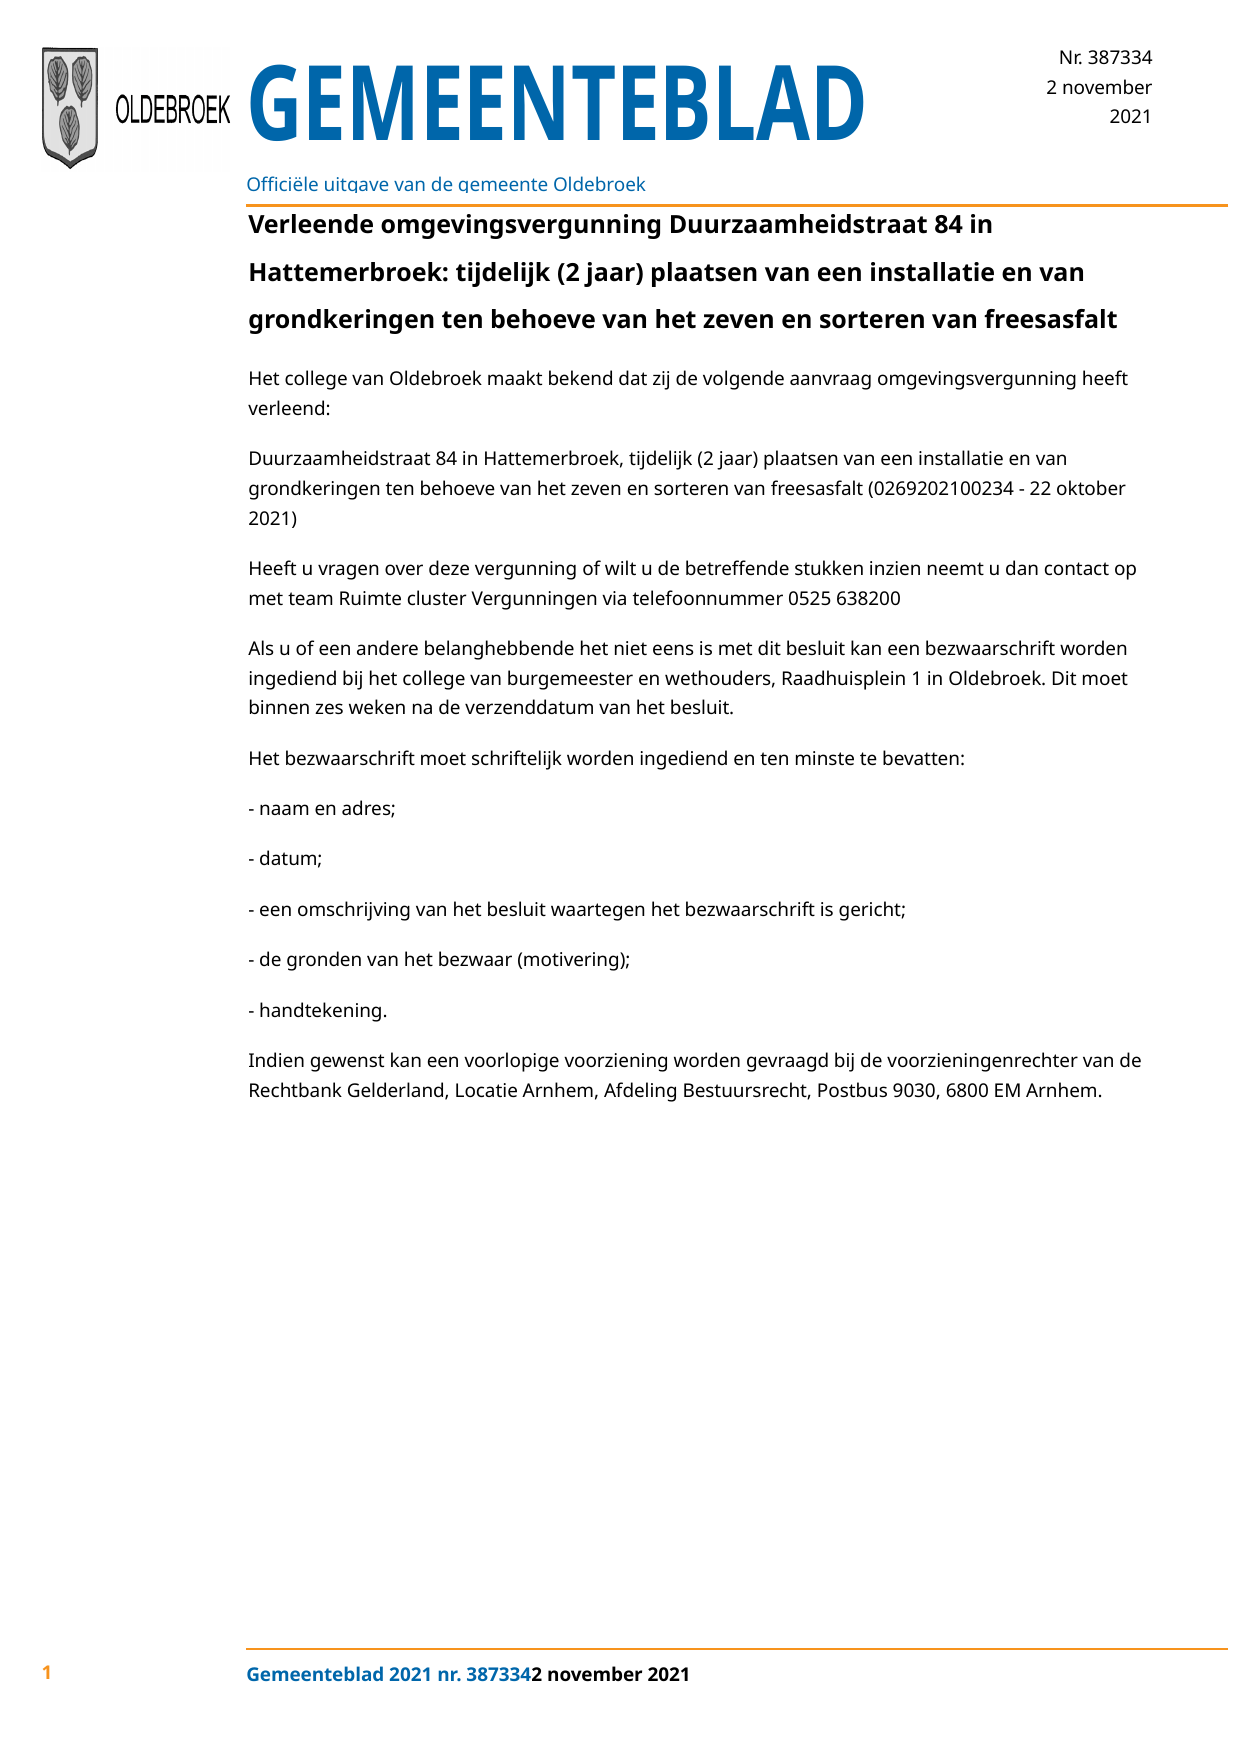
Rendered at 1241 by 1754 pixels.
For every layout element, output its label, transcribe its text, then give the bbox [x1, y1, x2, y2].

text Als u of een andere belanghebbende het niet eens is met dit besluit kan een bezwaarschrift worden ingediend bij het college van burgemeester en wethouders, Raadhuisplein 1 in Oldebroek. Dit moet binnen zes weken na de verzenddatum van het besluit. [248, 635, 1152, 720]
text Verleende omgevingsvergunning Duurzaamheidstraat 84 in Hattemerbroek: tijdelijk (2 jaar) plaatsen van een installatie en van grondkeringen ten behoeve van het zeven en sorteren van freesasfalt [248, 207, 1152, 336]
text - naam en adres; [248, 795, 1152, 821]
picture [41, 47, 231, 172]
text Het college van Oldebroek maakt bekend dat zij de volgende aanvraag omgevingsvergunning heeft verleend: [248, 366, 1152, 421]
text Duurzaamheidstraat 84 in Hattemerbroek, tijdelijk (2 jaar) plaatsen van een installatie en van grondkeringen ten behoeve van het zeven en sorteren van freesasfalt (0269202100234 - 22 oktober 2021) [248, 446, 1152, 530]
text - een omschrijving van het besluit waartegen het bezwaarschrift is gericht; [248, 896, 1152, 922]
text - datum; [248, 846, 1152, 871]
text - de gronden van het bezwaar (motivering); [248, 946, 1152, 972]
text Heeft u vragen over deze vergunning of wilt u de betreffende stukken inzien neemt u dan contact op met team Ruimte cluster Vergunningen via telefoonnummer 0525 638200 [248, 555, 1152, 610]
text Indien gewenst kan een voorlopige voorziening worden gevraagd bij de voorzieningenrechter van de Rechtbank Gelderland, Locatie Arnhem, Afdeling Bestuursrecht, Postbus 9030, 6800 EM Arnhem. [248, 1047, 1152, 1102]
text - handtekening. [248, 997, 1152, 1022]
text Het bezwaarschrift moet schriftelijk worden ingediend en ten minste te bevatten: [248, 745, 1152, 770]
